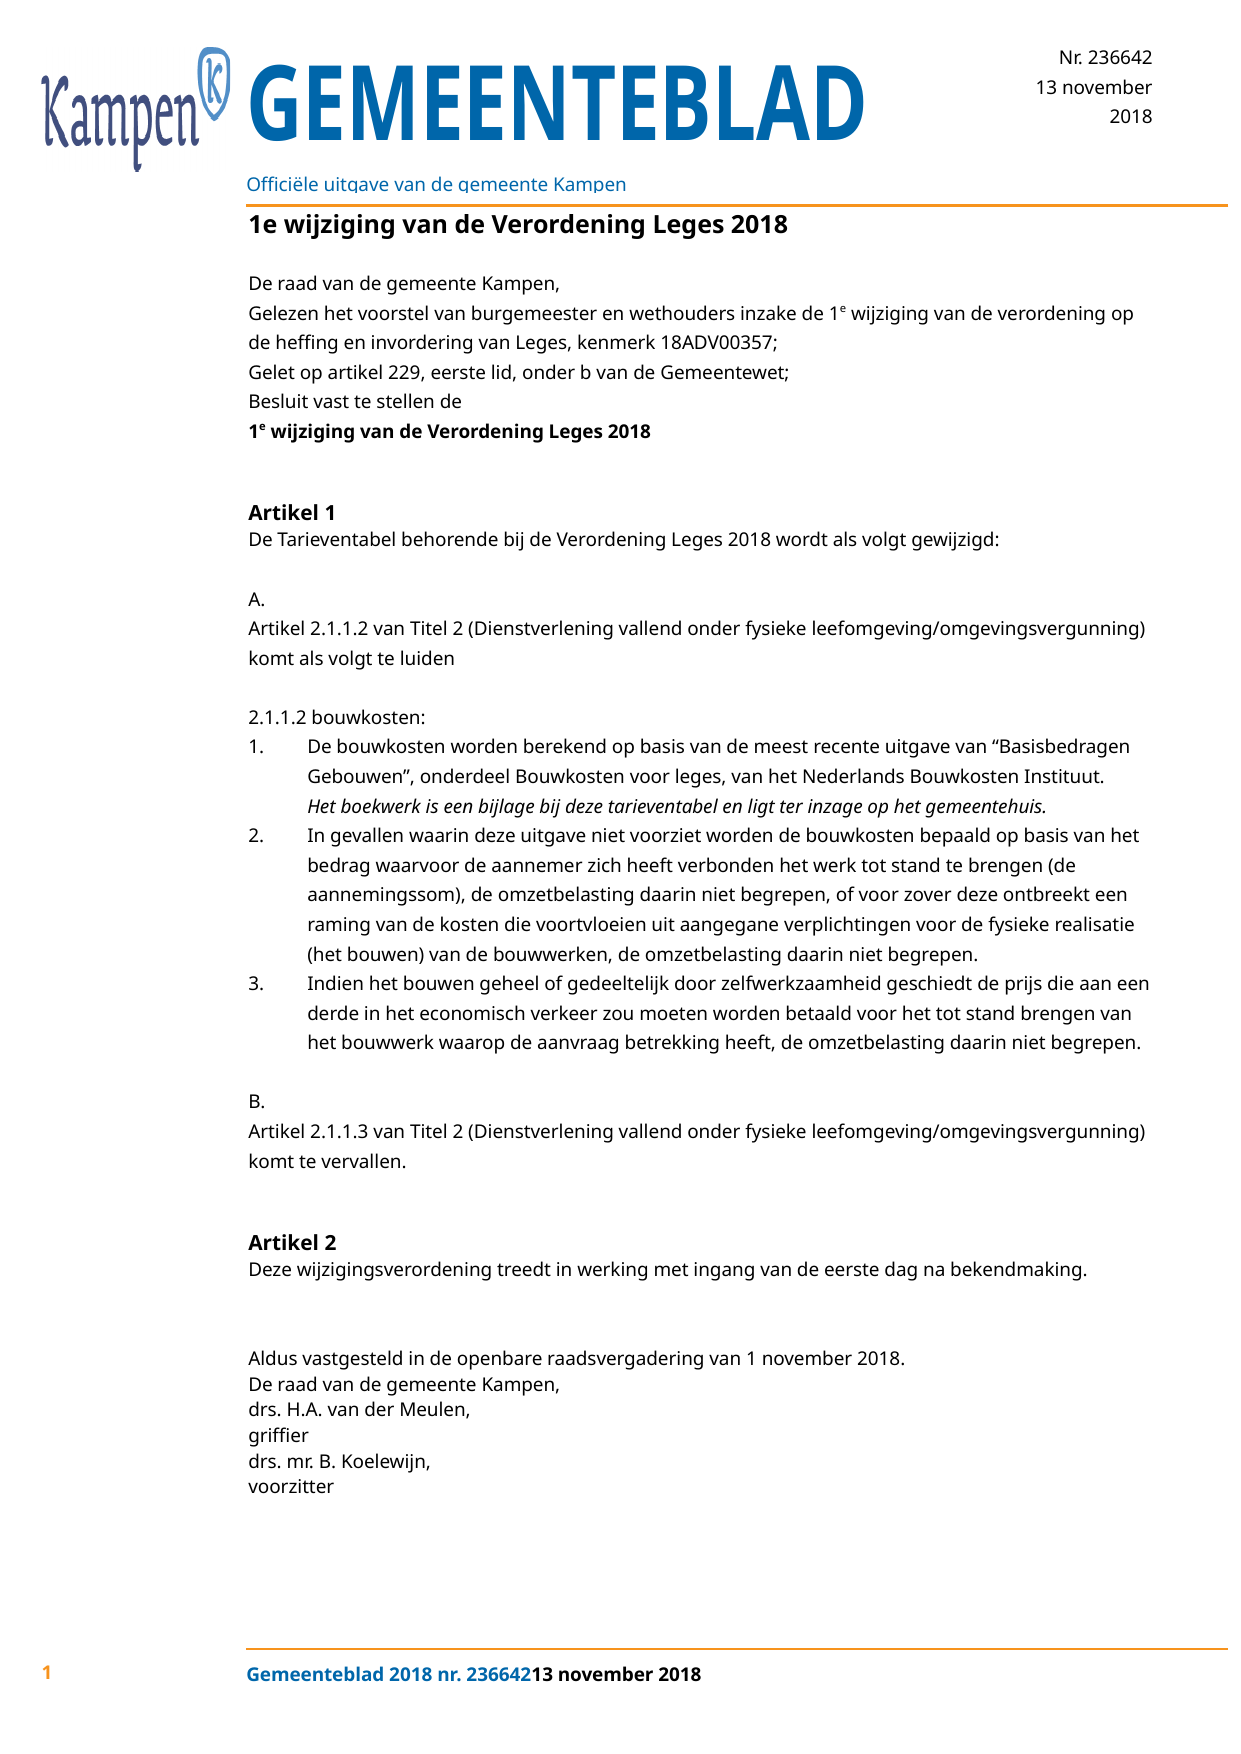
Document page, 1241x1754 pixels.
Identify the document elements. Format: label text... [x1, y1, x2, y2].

text Gelet op artikel 229, eerste lid, onder b van de Gemeentewet; [248, 359, 1152, 385]
list In gevallen waarin deze uitgave niet voorziet worden de bouwkosten bepaald op basis van het bedrag waarvoor de aannemer zich heeft verbonden het werk tot stand te brengen (de aannemingssom), de omzetbelasting daarin niet begrepen, of voor zover deze ontbreekt een raming van de kosten die voortvloeien uit aangegane verplichtingen voor de fysieke realisatie (het bouwen) van de bouwwerken, de omzetbelasting daarin niet begrepen. [248, 822, 1152, 967]
picture [41, 47, 231, 172]
text De raad van de gemeente Kampen, [248, 270, 1152, 296]
text A. [248, 586, 1152, 612]
text Aldus vastgesteld in de openbare raadsvergadering van 1 november 2018. [248, 1345, 1152, 1371]
text 1e wijziging van de Verordening Leges 2018 [248, 207, 1152, 241]
text 1e wijziging van de Verordening Leges 2018 [248, 418, 1152, 444]
text drs. H.A. van der Meulen, [248, 1397, 1152, 1422]
text Gelezen het voorstel van burgemeester en wethouders inzake de 1e wijziging van de verordening op de heffing en invordering van Leges, kenmerk 18ADV00357; [248, 300, 1152, 355]
text B. [248, 1089, 1152, 1114]
text Artikel 2.1.1.3 van Titel 2 (Dienstverlening vallend onder fysieke leefomgeving/omgevingsvergunning) komt te vervallen. [248, 1118, 1152, 1174]
text De raad van de gemeente Kampen, [248, 1371, 1152, 1397]
text drs. mr. B. Koelewijn, [248, 1448, 1152, 1474]
text komt als volgt te luiden [248, 645, 1152, 671]
text Artikel 2.1.1.2 van Titel 2 (Dienstverlening vallend onder fysieke leefomgeving/omgevingsvergunning) [248, 615, 1152, 641]
list De bouwkosten worden berekend op basis van de meest recente uitgave van “Basisbedragen Gebouwen”, onderdeel Bouwkosten voor leges, van het Nederlands Bouwkosten Instituut. [248, 734, 1152, 789]
text Artikel 2 [248, 1228, 1152, 1256]
text Artikel 1 [248, 498, 1152, 527]
text griffier [248, 1422, 1152, 1448]
text 2.1.1.2 bouwkosten: [248, 704, 1152, 730]
list Het boekwerk is een bijlage bij deze tarieventabel en ligt ter inzage op het gemeentehuis. [248, 793, 1152, 819]
text voorzitter [248, 1474, 1152, 1499]
list Indien het bouwen geheel of gedeeltelijk door zelfwerkzaamheid geschiedt de prijs die aan een derde in het economisch verkeer zou moeten worden betaald voor het tot stand brengen van het bouwwerk waarop de aanvraag betrekking heeft, de omzetbelasting daarin niet begrepen. [248, 970, 1152, 1055]
text Besluit vast te stellen de [248, 389, 1152, 414]
text De Tarieventabel behorende bij de Verordening Leges 2018 wordt als volgt gewijzigd: [248, 527, 1152, 552]
text Deze wijzigingsverordening treedt in werking met ingang van de eerste dag na bekendmaking. [248, 1256, 1152, 1282]
